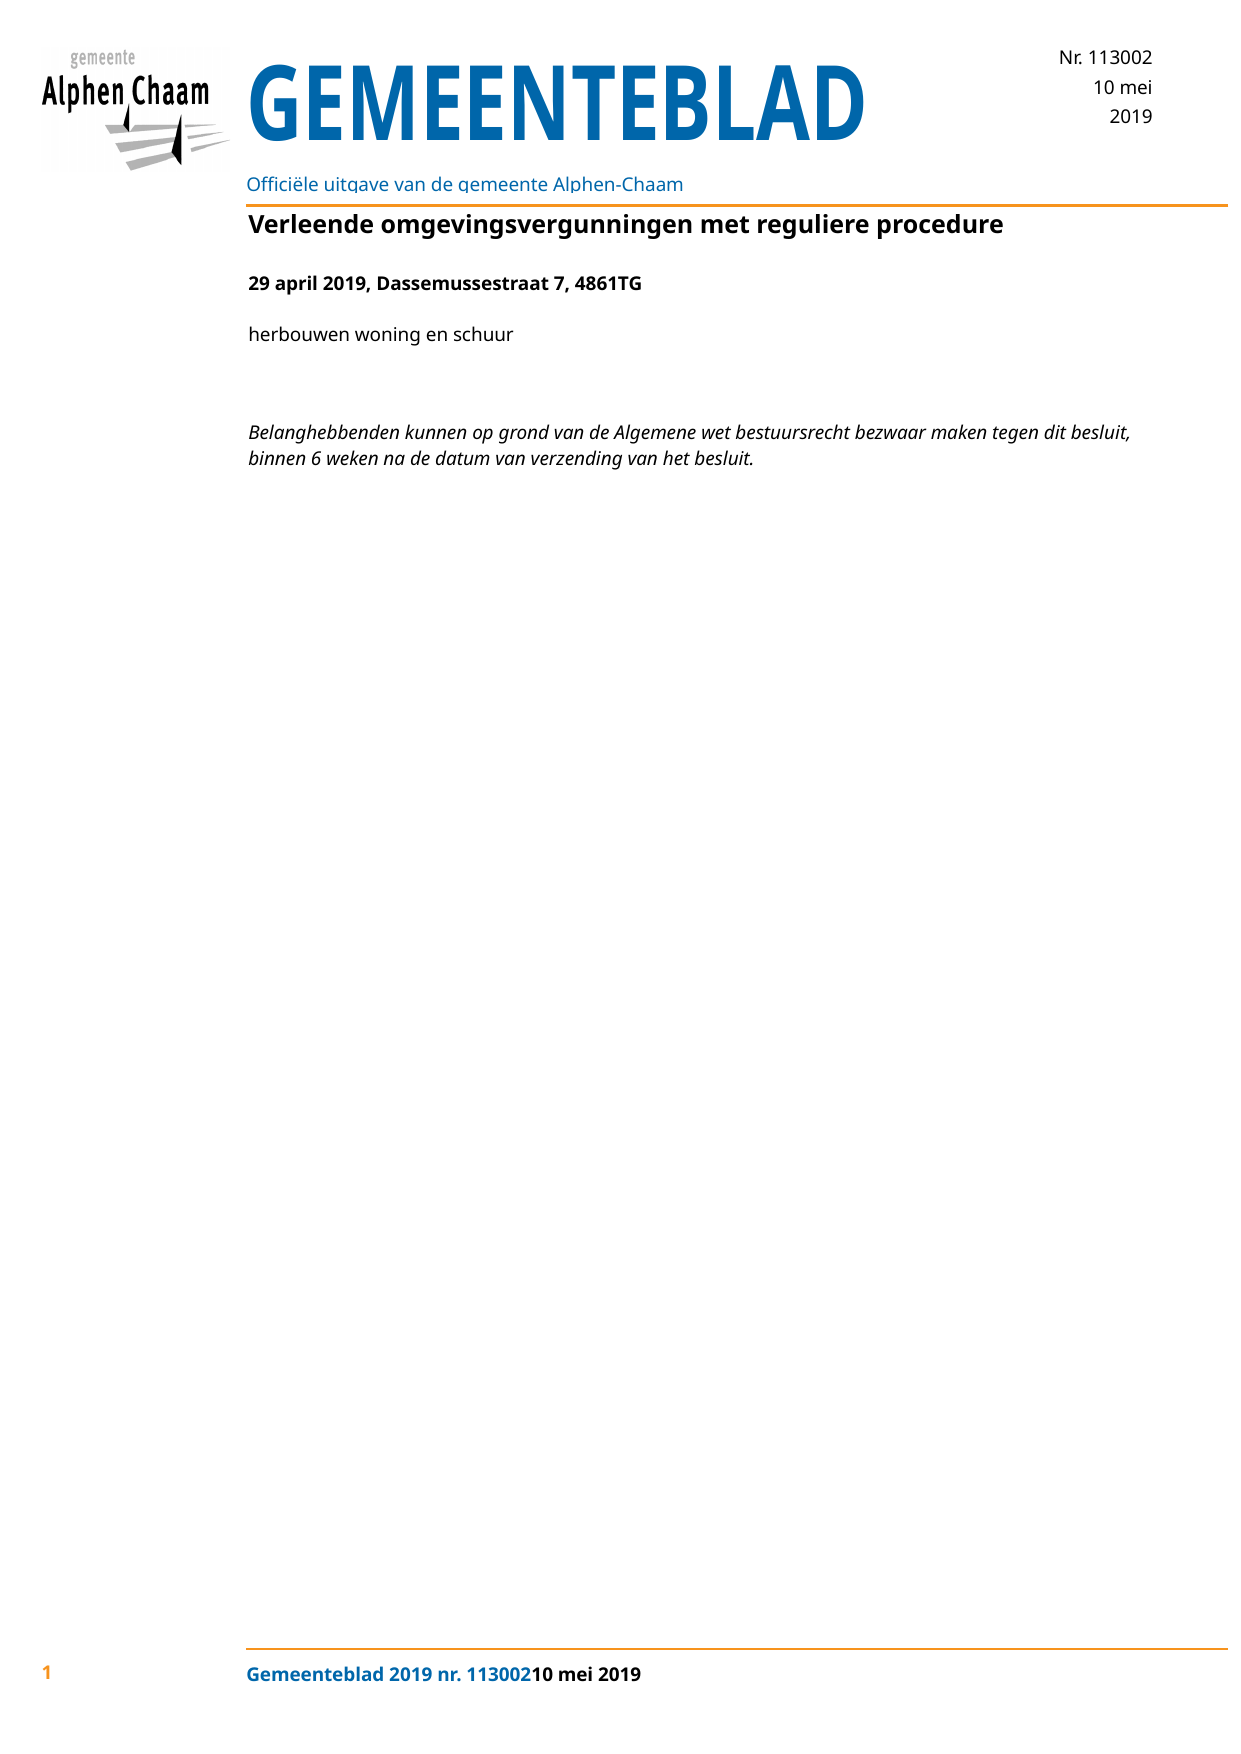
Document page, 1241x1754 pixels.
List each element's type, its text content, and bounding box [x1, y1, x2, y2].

picture [41, 47, 231, 172]
text herbouwen woning en schuur [248, 321, 1152, 346]
text Verleende omgevingsvergunningen met reguliere procedure [248, 207, 1152, 241]
text Belanghebbenden kunnen op grond van de Algemene wet bestuursrecht bezwaar maken tegen dit besluit, binnen 6 weken na de datum van verzending van het besluit. [248, 419, 1152, 470]
text 29 april 2019, Dassemussestraat 7, 4861TG [248, 270, 1152, 296]
